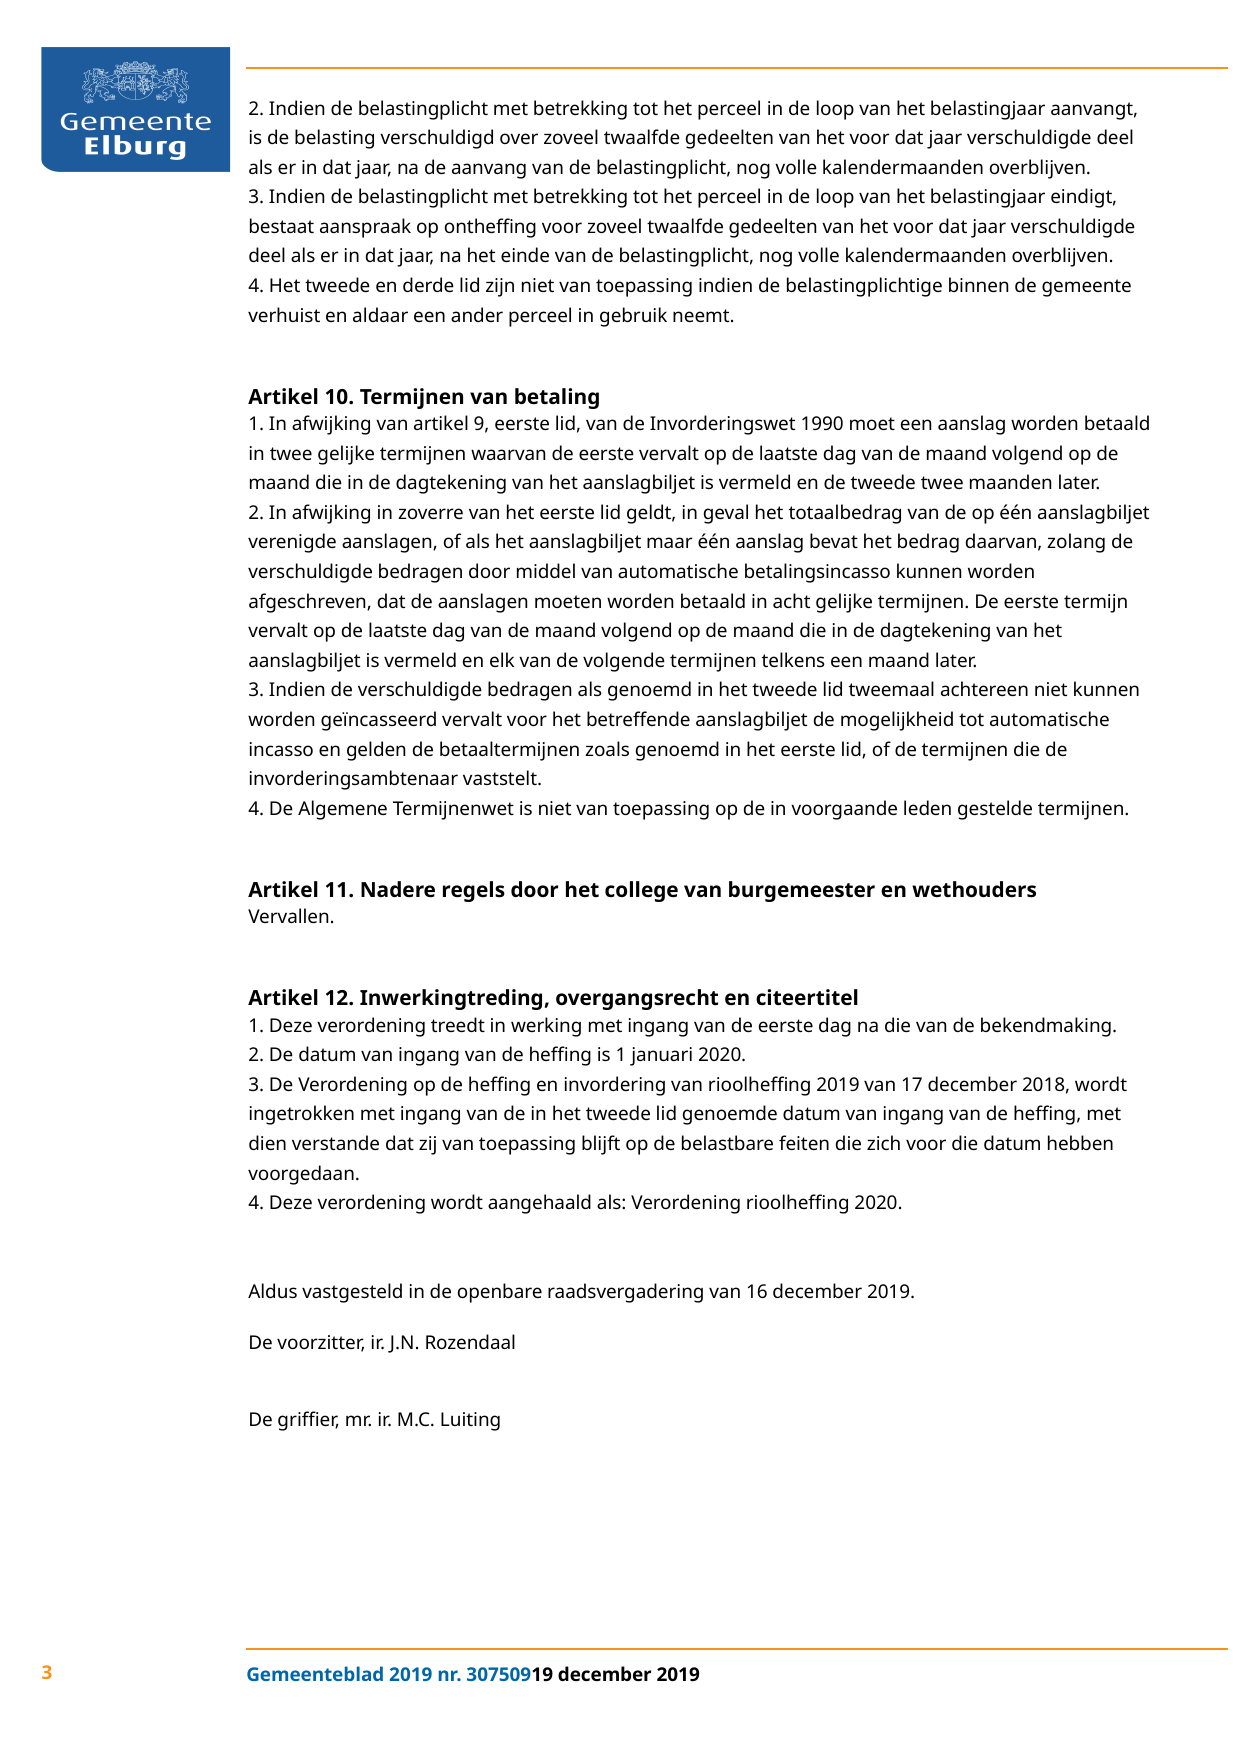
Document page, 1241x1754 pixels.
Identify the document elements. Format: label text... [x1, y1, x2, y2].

picture [41, 47, 231, 172]
text 4. Het tweede en derde lid zijn niet van toepassing indien de belastingplichtige binnen de gemeente verhuist en aldaar een ander perceel in gebruik neemt. [248, 272, 1152, 328]
text Aldus vastgesteld in de openbare raadsvergadering van 16 december 2019. [248, 1278, 1152, 1304]
text Artikel 11. Nadere regels door het college van burgemeester en wethouders [248, 875, 1152, 903]
text Artikel 12. Inwerkingtreding, overgangsrecht en citeertitel [248, 983, 1152, 1012]
text 4. De Algemene Termijnenwet is niet van toepassing op de in voorgaande leden gestelde termijnen. [248, 795, 1152, 821]
text 3. Indien de verschuldigde bedragen als genoemd in het tweede lid tweemaal achtereen niet kunnen worden geïncasseerd vervalt voor het betreffende aanslagbiljet de mogelijkheid tot automatische incasso en gelden de betaaltermijnen zoals genoemd in het eerste lid, of de termijnen die de invorderingsambtenaar vaststelt. [248, 677, 1152, 791]
text Vervallen. [248, 903, 1152, 929]
text 2. De datum van ingang van de heffing is 1 januari 2020. [248, 1041, 1152, 1067]
text 3. Indien de belastingplicht met betrekking tot het perceel in de loop van het belastingjaar eindigt, bestaat aanspraak op ontheffing voor zoveel twaalfde gedeelten van het voor dat jaar verschuldigde deel als er in dat jaar, na het einde van de belastingplicht, nog volle kalendermaanden overblijven. [248, 183, 1152, 268]
text 1. In afwijking van artikel 9, eerste lid, van de Invorderingswet 1990 moet een aanslag worden betaald in twee gelijke termijnen waarvan de eerste vervalt op de laatste dag van de maand volgend op de maand die in de dagtekening van het aanslagbiljet is vermeld en de tweede twee maanden later. [248, 410, 1152, 495]
text Artikel 10. Termijnen van betaling [248, 382, 1152, 410]
text 4. Deze verordening wordt aangehaald als: Verordening rioolheffing 2020. [248, 1189, 1152, 1215]
text 3. De Verordening op de heffing en invordering van rioolheffing 2019 van 17 december 2018, wordt ingetrokken met ingang van de in het tweede lid genoemde datum van ingang van de heffing, met dien verstande dat zij van toepassing blijft op de belastbare feiten die zich voor die datum hebben voorgedaan. [248, 1071, 1152, 1185]
text 2. In afwijking in zoverre van het eerste lid geldt, in geval het totaalbedrag van de op één aanslagbiljet verenigde aanslagen, of als het aanslagbiljet maar één aanslag bevat het bedrag daarvan, zolang de verschuldigde bedragen door middel van automatische betalingsincasso kunnen worden afgeschreven, dat de aanslagen moeten worden betaald in acht gelijke termijnen. De eerste termijn vervalt op de laatste dag van de maand volgend op de maand die in de dagtekening van het aanslagbiljet is vermeld en elk van de volgende termijnen telkens een maand later. [248, 499, 1152, 673]
text De voorzitter, ir. J.N. Rozendaal [248, 1329, 1152, 1355]
text De griffier, mr. ir. M.C. Luiting [248, 1407, 1152, 1432]
text 2. Indien de belastingplicht met betrekking tot het perceel in de loop van het belastingjaar aanvangt, is de belasting verschuldigd over zoveel twaalfde gedeelten van het voor dat jaar verschuldigde deel als er in dat jaar, na de aanvang van de belastingplicht, nog volle kalendermaanden overblijven. [248, 95, 1152, 180]
text 1. Deze verordening treedt in werking met ingang van de eerste dag na die van de bekendmaking. [248, 1012, 1152, 1037]
